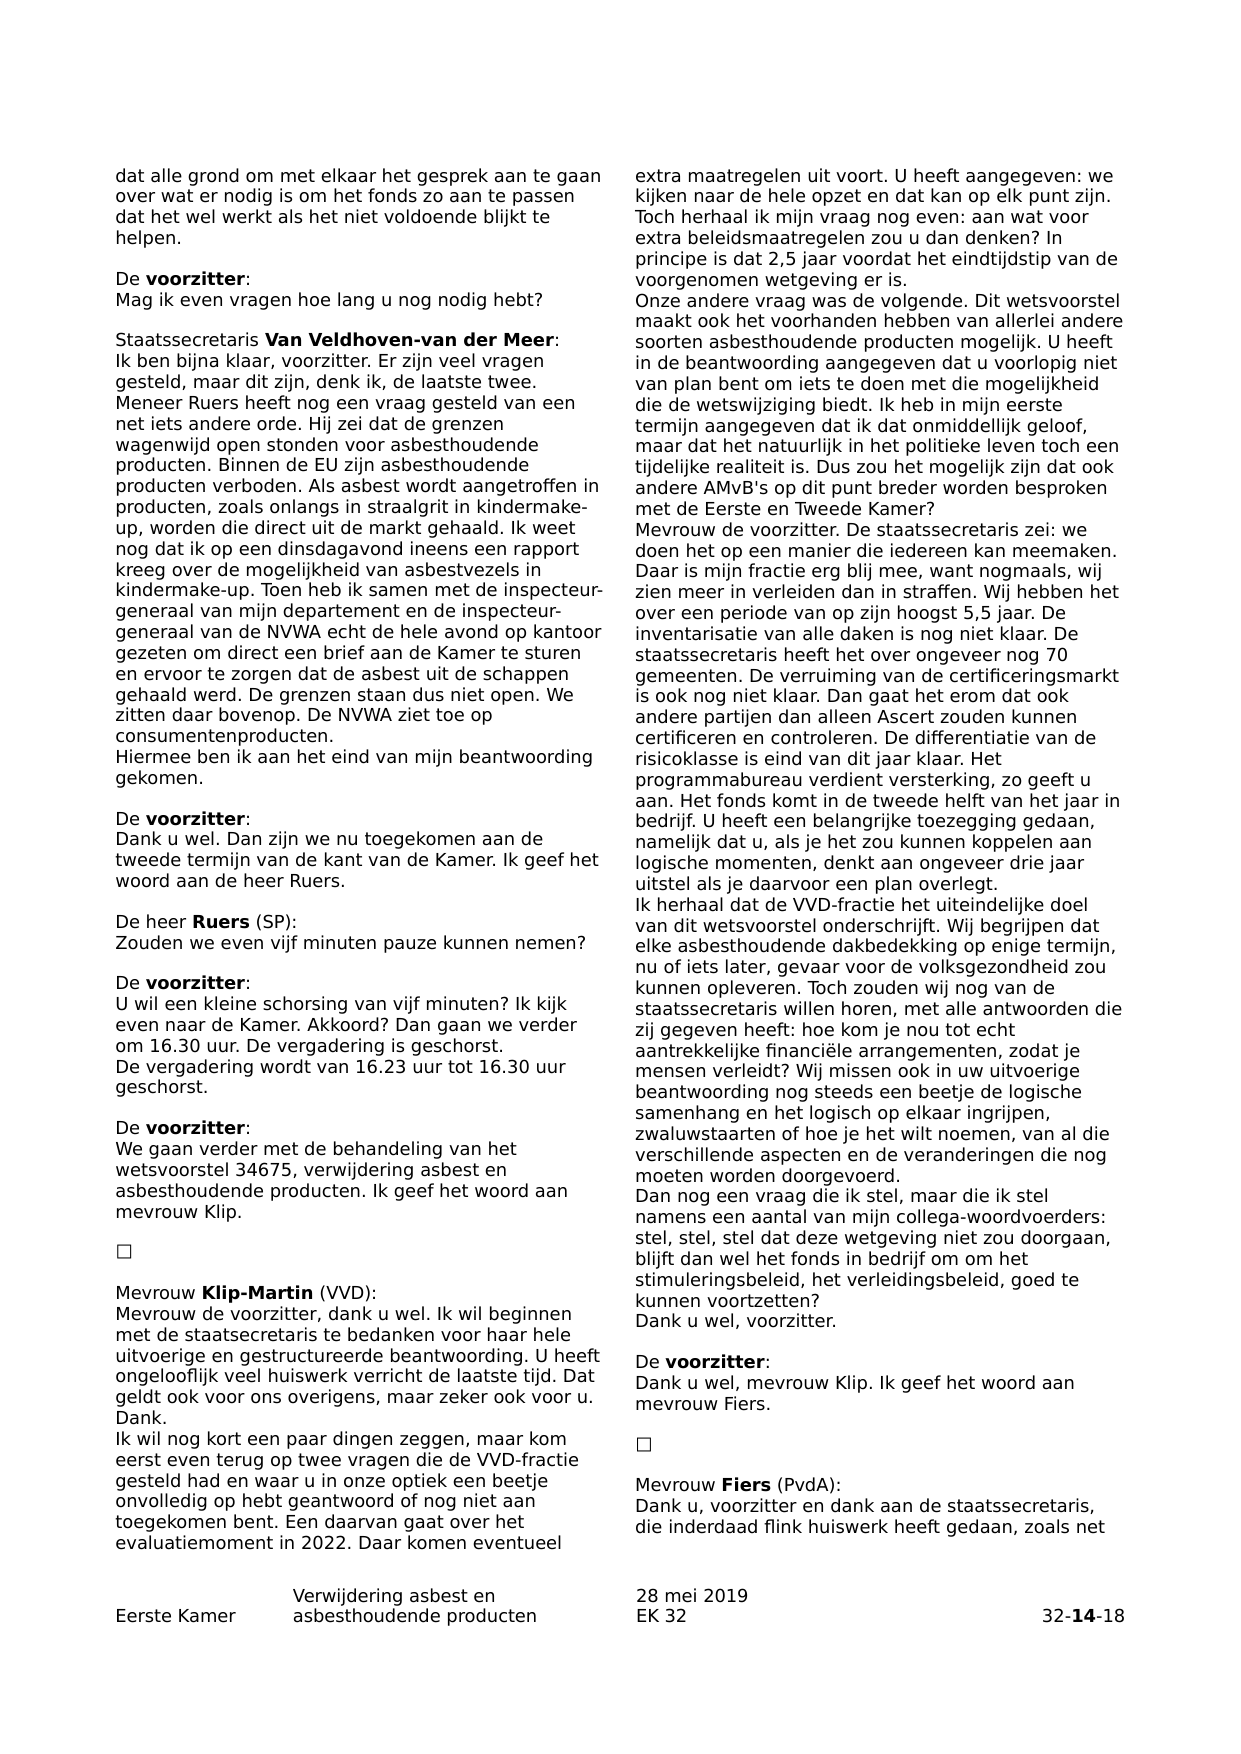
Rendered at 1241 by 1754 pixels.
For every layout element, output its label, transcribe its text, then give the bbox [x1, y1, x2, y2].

text De voorzitter: [115, 973, 605, 994]
text Zouden we even vijf minuten pauze kunnen nemen? [115, 932, 605, 953]
text Dank u wel. Dan zijn we nu toegekomen aan de tweede termijn van de kant van de Kamer. Ik geef het woord aan de heer Ruers. [115, 829, 605, 892]
text Hiermee ben ik aan het eind van mijn beantwoording gekomen. [115, 747, 605, 788]
text Ik ben bijna klaar, voorzitter. Er zijn veel vragen gesteld, maar dit zijn, denk ik, de laatste twee. [115, 351, 605, 393]
text Onze andere vraag was de volgende. Dit wetsvoorstel maakt ook het voorhanden hebben van allerlei andere soorten asbesthoudende producten mogelijk. U heeft in de beantwoording aangegeven dat u voorlopig niet van plan bent om iets te doen met die mogelijkheid die de wetswijziging biedt. Ik heb in mijn eerste termijn aangegeven dat ik dat onmiddellijk geloof, maar dat het natuurlijk in het politieke leven toch een tijdelijke realiteit is. Dus zou het mogelijk zijn dat ook andere AMvB's op dit punt breder worden besproken met de Eerste en Tweede Kamer? [635, 290, 1125, 519]
text De heer Ruers (SP): [115, 912, 605, 932]
text De voorzitter: [115, 269, 605, 289]
text Mevrouw Klip-Martin (VVD): [115, 1283, 605, 1304]
text Mevrouw de voorzitter. De staatssecretaris zei: we doen het op een manier die iedereen kan meemaken. Daar is mijn fractie erg blij mee, want nogmaals, wij zien meer in verleiden dan in straffen. Wij hebben het over een periode van op zijn hoogst 5,5 jaar. De inventarisatie van alle daken is nog niet klaar. De staatssecretaris heeft het over ongeveer nog 70 gemeenten. De verruiming van de certificeringsmarkt is ook nog niet klaar. Dan gaat het erom dat ook andere partijen dan alleen Ascert zouden kunnen certificeren en controleren. De differentiatie van de risicoklasse is eind van dit jaar klaar. Het programmabureau verdient versterking, zo geeft u aan. Het fonds komt in de tweede helft van het jaar in bedrijf. U heeft een belangrijke toezegging gedaan, namelijk dat u, als je het zou kunnen koppelen aan logische momenten, denkt aan ongeveer drie jaar uitstel als je daarvoor een plan overlegt. [635, 519, 1125, 894]
text extra maatregelen uit voort. U heeft aangegeven: we kijken naar de hele opzet en dat kan op elk punt zijn. Toch herhaal ik mijn vraag nog even: aan wat voor extra beleidsmaatregelen zou u dan denken? In principe is dat 2,5 jaar voordat het eindtijdstip van de voorgenomen wetgeving er is. [635, 165, 1125, 290]
text Mevrouw de voorzitter, dank u wel. Ik wil beginnen met de staatsecretaris te bedanken voor haar hele uitvoerige en gestructureerde beantwoording. U heeft ongelooflijk veel huiswerk verricht de laatste tijd. Dat geldt ook voor ons overigens, maar zeker ook voor u. Dank. [115, 1304, 605, 1429]
text Staatssecretaris Van Veldhoven-van der Meer: [115, 330, 605, 351]
text Mevrouw Fiers (PvdA): [635, 1475, 1125, 1496]
text Mag ik even vragen hoe lang u nog nodig hebt? [115, 289, 605, 310]
text Ik herhaal dat de VVD-fractie het uiteindelijke doel van dit wetsvoorstel onderschrijft. Wij begrijpen dat elke asbesthoudende dakbedekking op enige termijn, nu of iets later, gevaar voor de volksgezondheid zou kunnen opleveren. Toch zouden wij nog van de staatssecretaris willen horen, met alle antwoorden die zij gegeven heeft: hoe kom je nou tot echt aantrekkelijke financiële arrangementen, zodat je mensen verleidt? Wij missen ook in uw uitvoerige beantwoording nog steeds een beetje de logische samenhang en het logisch op elkaar ingrijpen, zwaluwstaarten of hoe je het wilt noemen, van al die verschillende aspecten en de veranderingen die nog moeten worden doorgevoerd. [635, 894, 1125, 1186]
text De vergadering wordt van 16.23 uur tot 16.30 uur geschorst. [115, 1056, 605, 1098]
text Ik wil nog kort een paar dingen zeggen, maar kom eerst even terug op twee vragen die de VVD-fractie gesteld had en waar u in onze optiek een beetje onvolledig op hebt geantwoord of nog niet aan toegekomen bent. Een daarvan gaat over het evaluatiemoment in 2022. Daar komen eventueel [115, 1429, 605, 1554]
text Dank u, voorzitter en dank aan de staatssecretaris, die inderdaad flink huiswerk heeft gedaan, zoals net [635, 1496, 1125, 1537]
text U wil een kleine schorsing van vijf minuten? Ik kijk even naar de Kamer. Akkoord? Dan gaan we verder om 16.30 uur. De vergadering is geschorst. [115, 994, 605, 1056]
text dat alle grond om met elkaar het gesprek aan te gaan over wat er nodig is om het fonds zo aan te passen dat het wel werkt als het niet voldoende blijkt te helpen. [115, 165, 605, 249]
text De voorzitter: [635, 1352, 1125, 1373]
text ⬜ [115, 1242, 605, 1263]
text De voorzitter: [115, 1118, 605, 1139]
text ⬜ [635, 1434, 1125, 1455]
text We gaan verder met de behandeling van het wetsvoorstel 34675, verwijdering asbest en asbesthoudende producten. Ik geef het woord aan mevrouw Klip. [115, 1139, 605, 1222]
text Meneer Ruers heeft nog een vraag gesteld van een net iets andere orde. Hij zei dat de grenzen wagenwijd open stonden voor asbesthoudende producten. Binnen de EU zijn asbesthoudende producten verboden. Als asbest wordt aangetroffen in producten, zoals onlangs in straalgrit in kindermake-up, worden die direct uit de markt gehaald. Ik weet nog dat ik op een dinsdagavond ineens een rapport kreeg over de mogelijkheid van asbestvezels in kindermake-up. Toen heb ik samen met de inspecteur-generaal van mijn departement en de inspecteur-generaal van de NVWA echt de hele avond op kantoor gezeten om direct een brief aan de Kamer te sturen en ervoor te zorgen dat de asbest uit de schappen gehaald werd. De grenzen staan dus niet open. We zitten daar bovenop. De NVWA ziet toe op consumentenproducten. [115, 393, 605, 747]
text De voorzitter: [115, 808, 605, 829]
text Dank u wel, mevrouw Klip. Ik geef het woord aan mevrouw Fiers. [635, 1373, 1125, 1414]
text Dan nog een vraag die ik stel, maar die ik stel namens een aantal van mijn collega-woordvoerders: stel, stel, stel dat deze wetgeving niet zou doorgaan, blijft dan wel het fonds in bedrijf om om het stimuleringsbeleid, het verleidingsbeleid, goed te kunnen voortzetten? [635, 1186, 1125, 1311]
text Dank u wel, voorzitter. [635, 1311, 1125, 1332]
